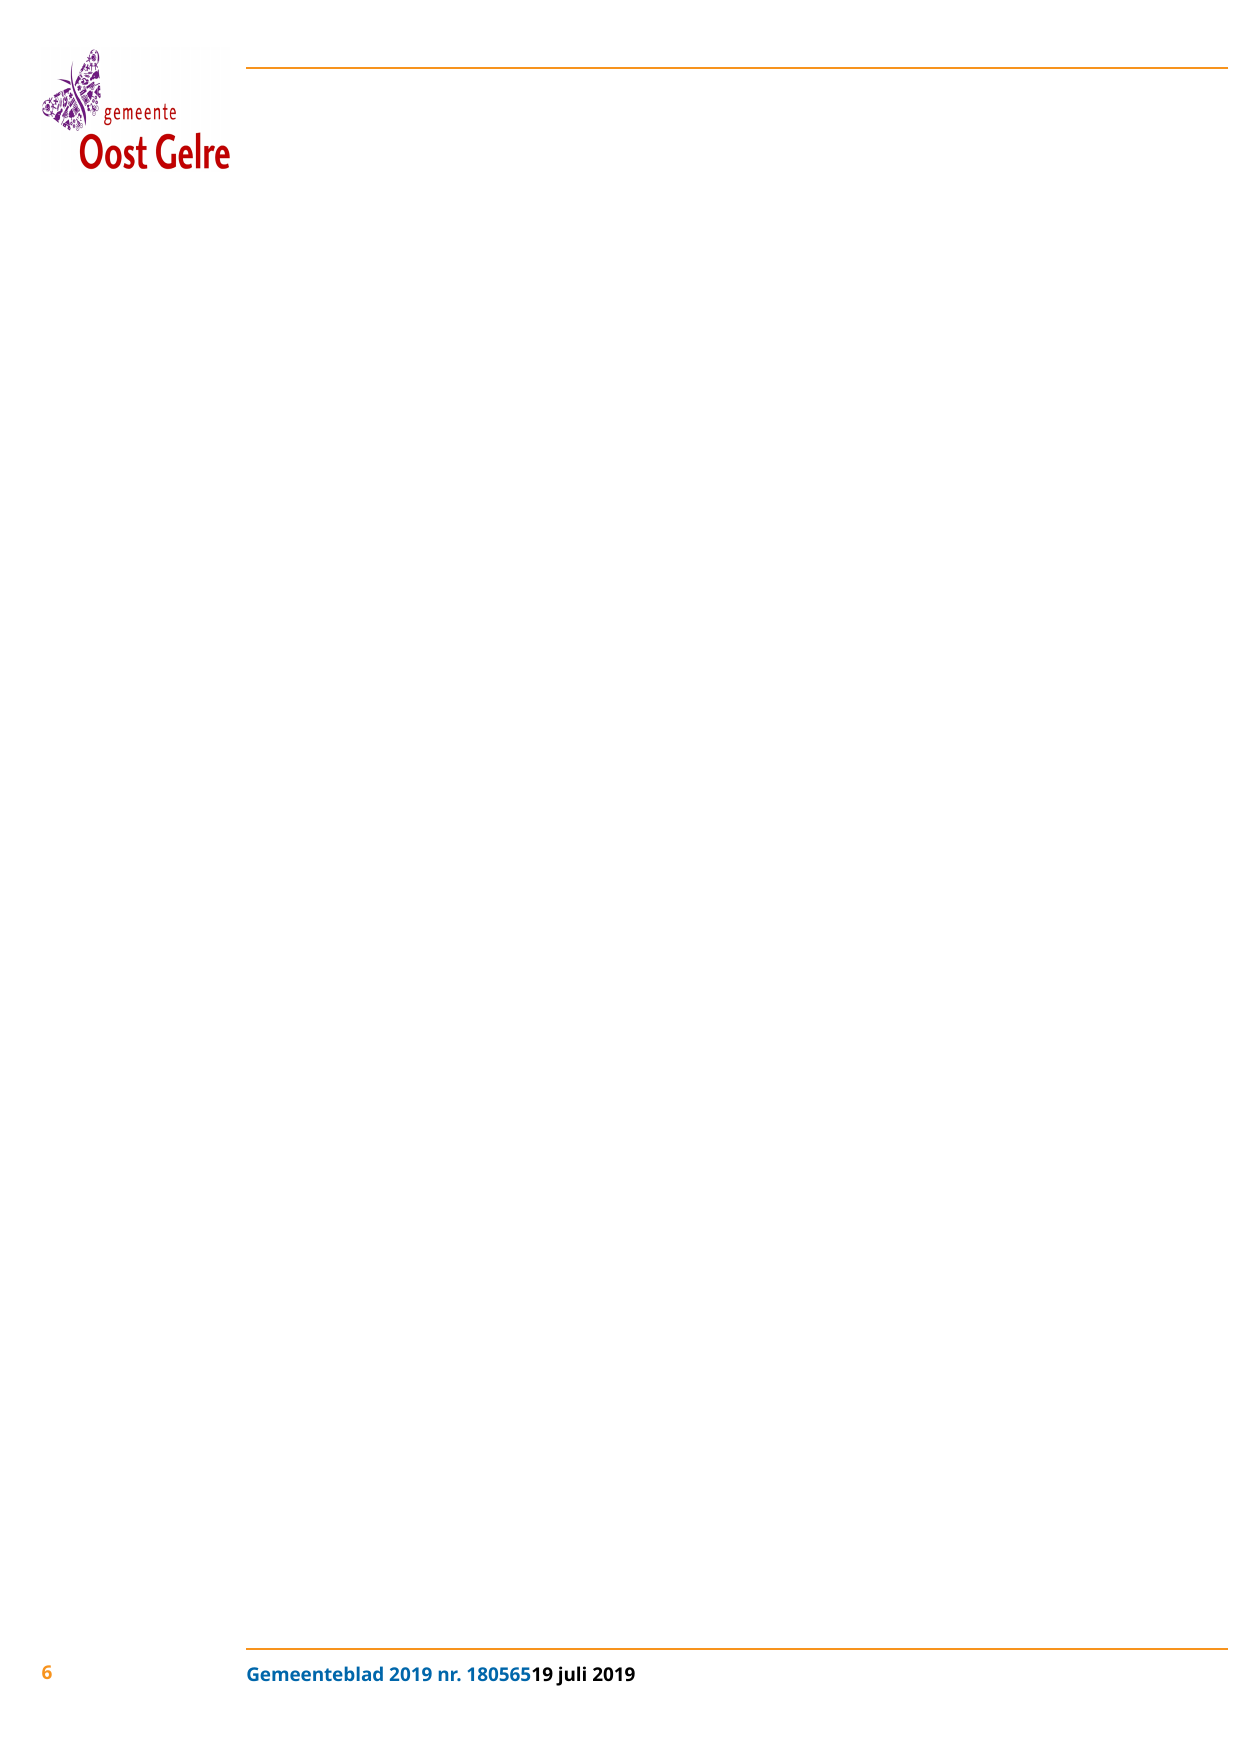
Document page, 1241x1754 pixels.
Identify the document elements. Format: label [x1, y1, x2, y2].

picture [41, 47, 231, 172]
